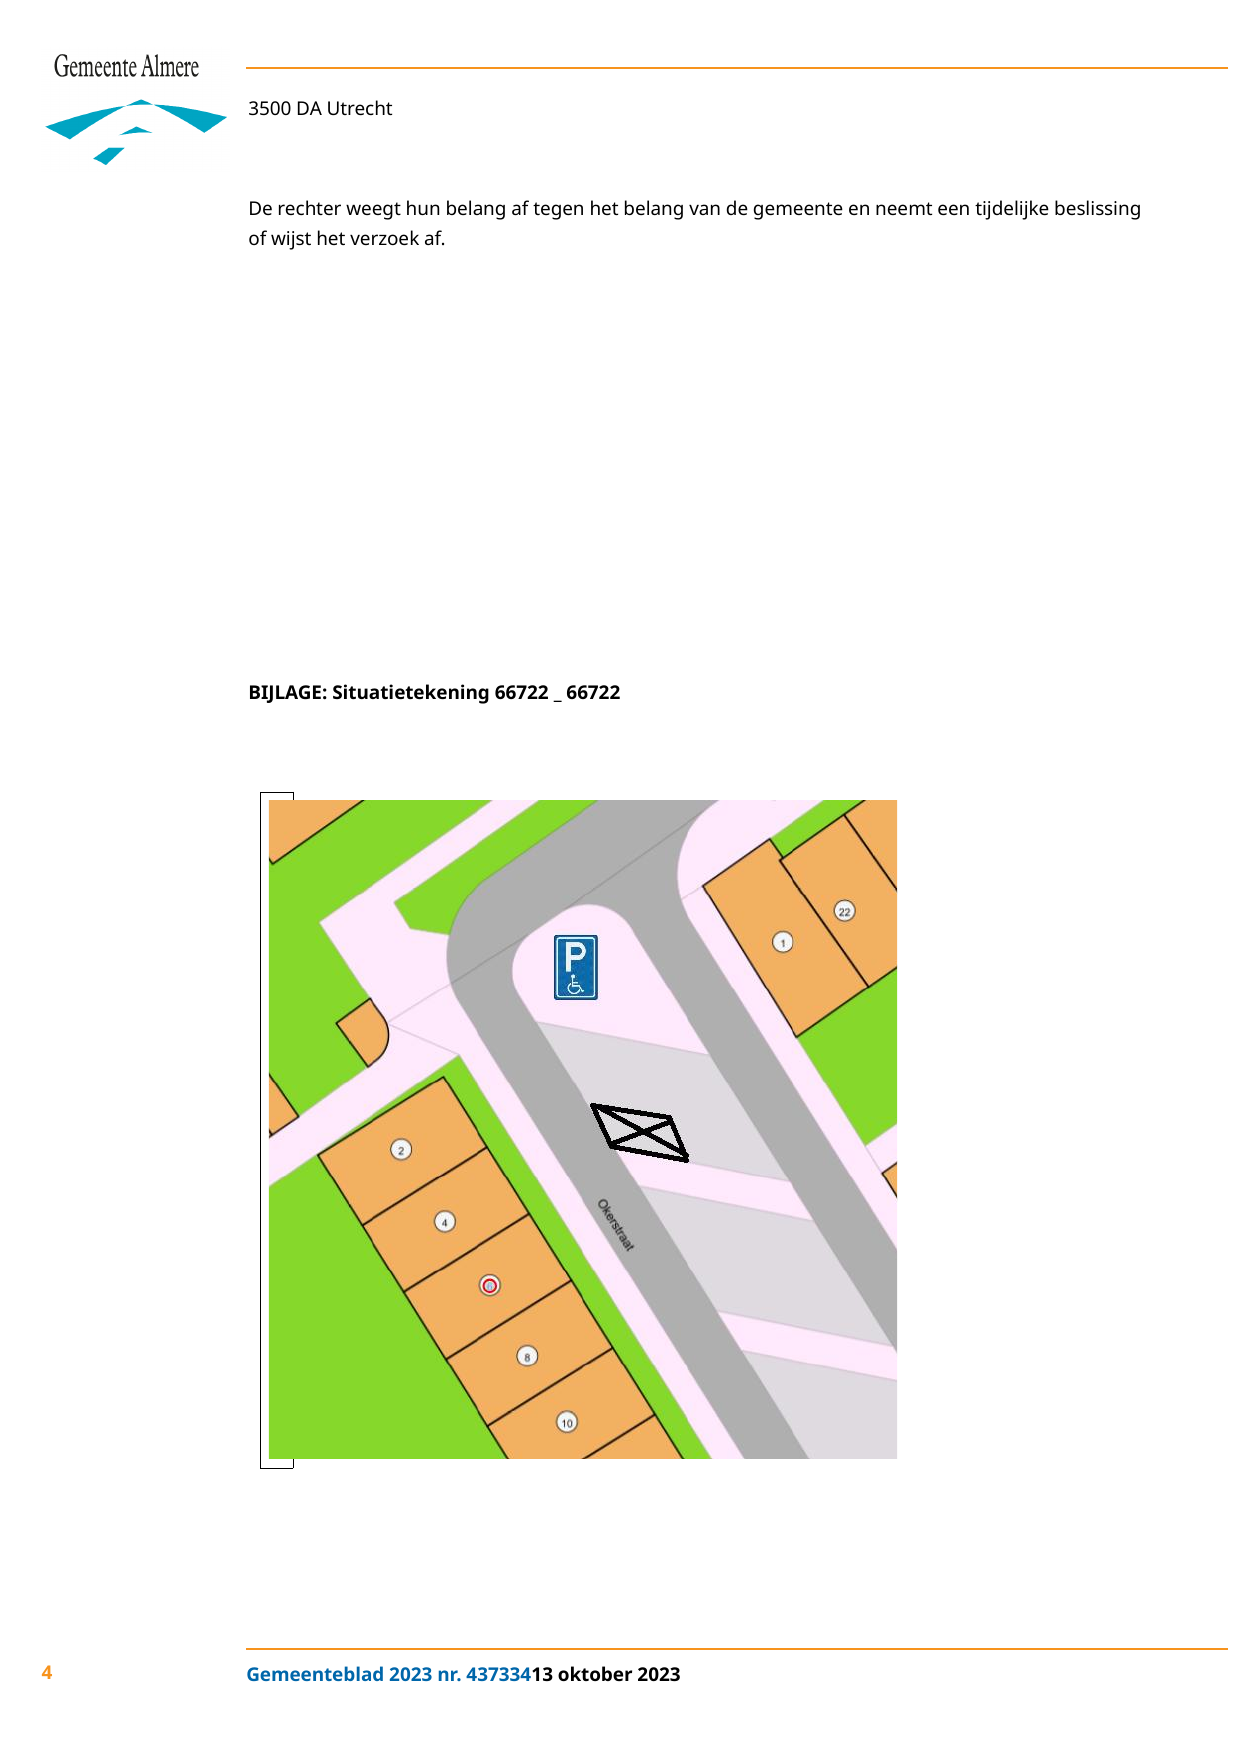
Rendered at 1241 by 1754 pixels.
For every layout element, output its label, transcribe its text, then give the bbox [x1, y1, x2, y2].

text De rechter weegt hun belang af tegen het belang van de gemeente en neemt een tijdelijke beslissing of wijst het verzoek af. [248, 196, 1152, 251]
picture [268, 800, 898, 1459]
text BIJLAGE: Situatietekening 66722 _ 66722 [248, 679, 1152, 705]
picture [41, 47, 231, 172]
text 3500 DA Utrecht [248, 95, 1152, 121]
